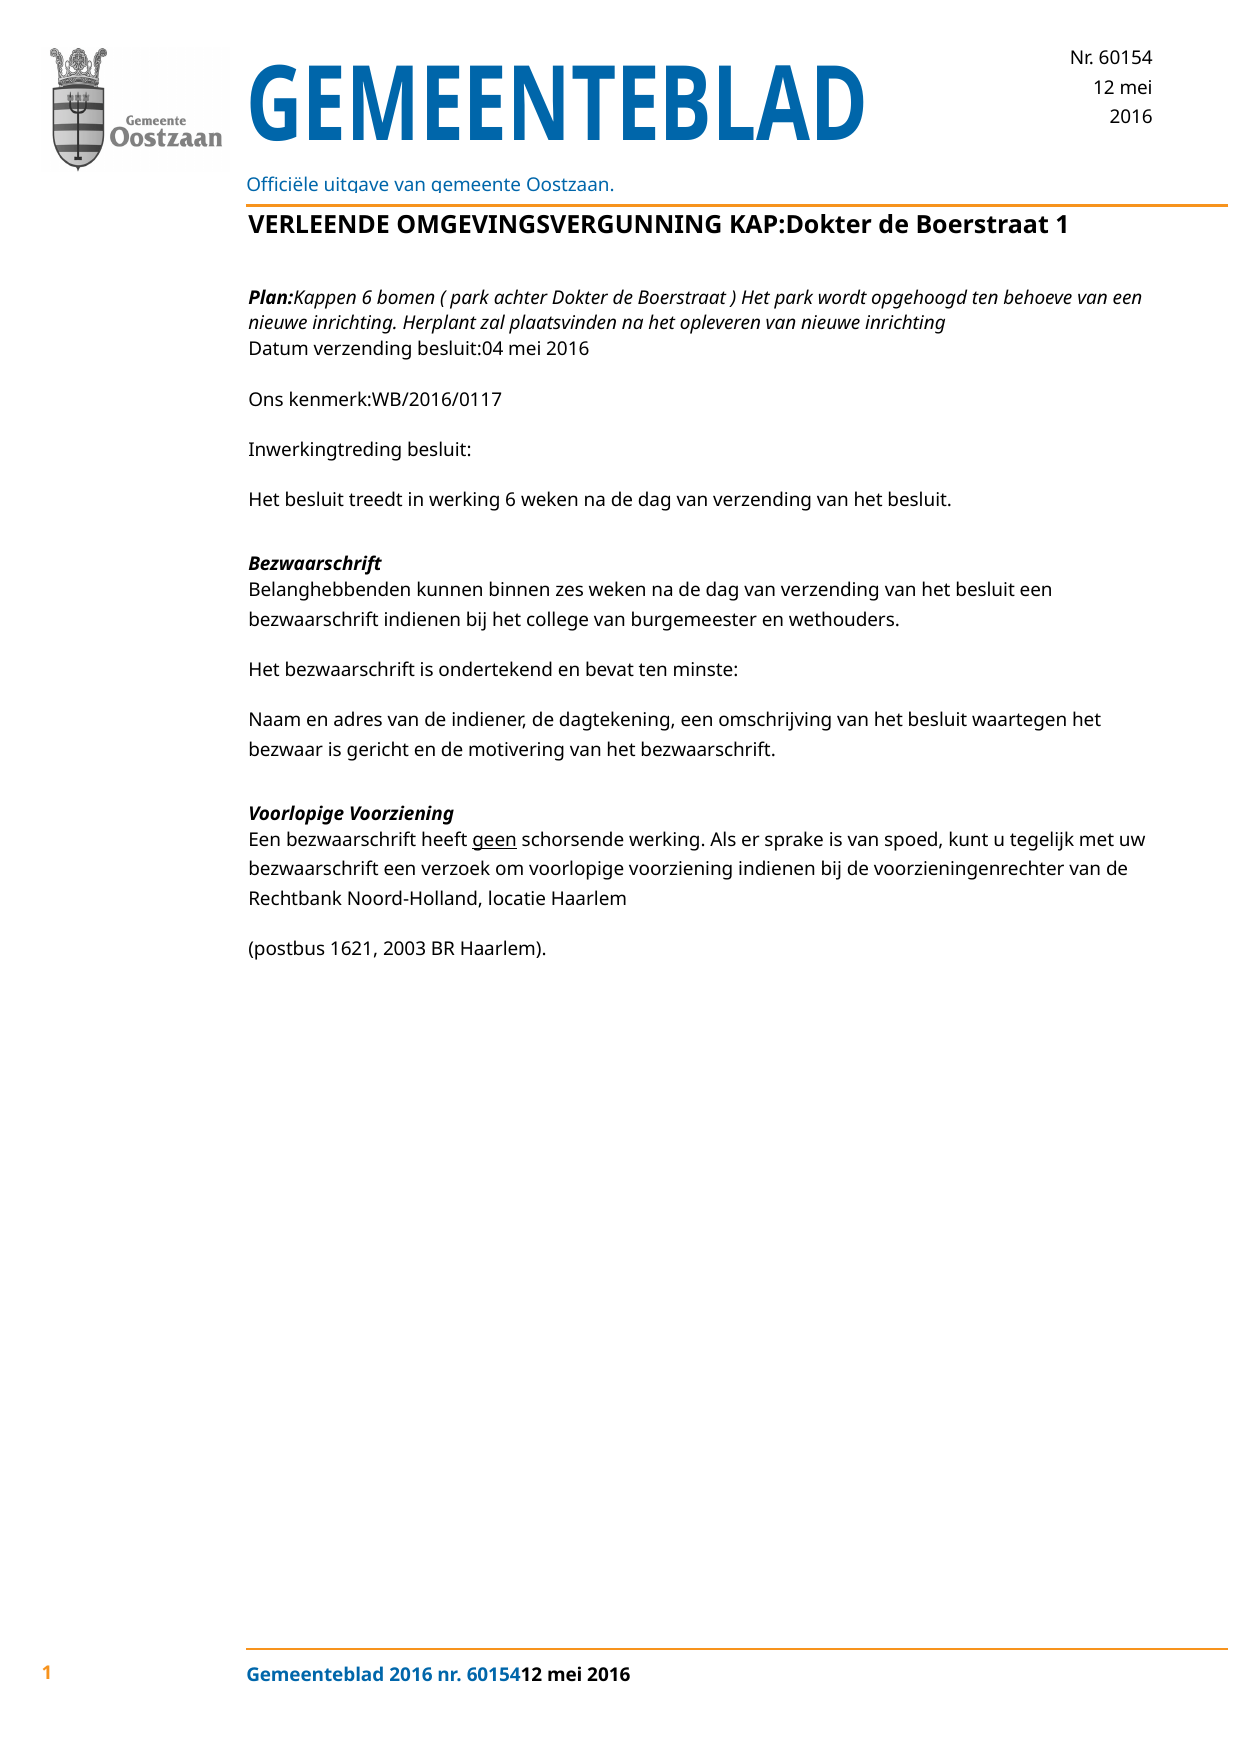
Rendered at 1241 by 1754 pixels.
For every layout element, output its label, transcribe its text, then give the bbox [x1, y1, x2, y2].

text Belanghebbenden kunnen binnen zes weken na de dag van verzending van het besluit een bezwaarschrift indienen bij het college van burgemeester en wethouders. [248, 576, 1152, 632]
text Bezwaarschrift [248, 551, 1152, 576]
text Datum verzending besluit:04 mei 2016 [248, 335, 1152, 361]
text Naam en adres van de indiener, de dagtekening, een omschrijving van het besluit waartegen het bezwaar is gericht en de motivering van het bezwaarschrift. [248, 707, 1152, 762]
text Het besluit treedt in werking 6 weken na de dag van verzending van het besluit. [248, 487, 1152, 512]
text Plan:Kappen 6 bomen ( park achter Dokter de Boerstraat ) Het park wordt opgehoogd ten behoeve van een nieuwe inrichting. Herplant zal plaatsvinden na het opleveren van nieuwe inrichting [248, 284, 1152, 335]
text (postbus 1621, 2003 BR Haarlem). [248, 936, 1152, 961]
text Voorlopige Voorziening [248, 800, 1152, 826]
text VERLEENDE OMGEVINGSVERGUNNING KAP:Dokter de Boerstraat 1 [248, 207, 1152, 241]
text Ons kenmerk:WB/2016/0117 [248, 386, 1152, 411]
picture [41, 47, 231, 172]
text Een bezwaarschrift heeft geen schorsende werking. Als er sprake is van spoed, kunt u tegelijk met uw bezwaarschrift een verzoek om voorlopige voorziening indienen bij de voorzieningenrechter van de Rechtbank Noord-Holland, locatie Haarlem [248, 826, 1152, 911]
text Inwerkingtreding besluit: [248, 436, 1152, 462]
text Het bezwaarschrift is ondertekend en bevat ten minste: [248, 656, 1152, 682]
